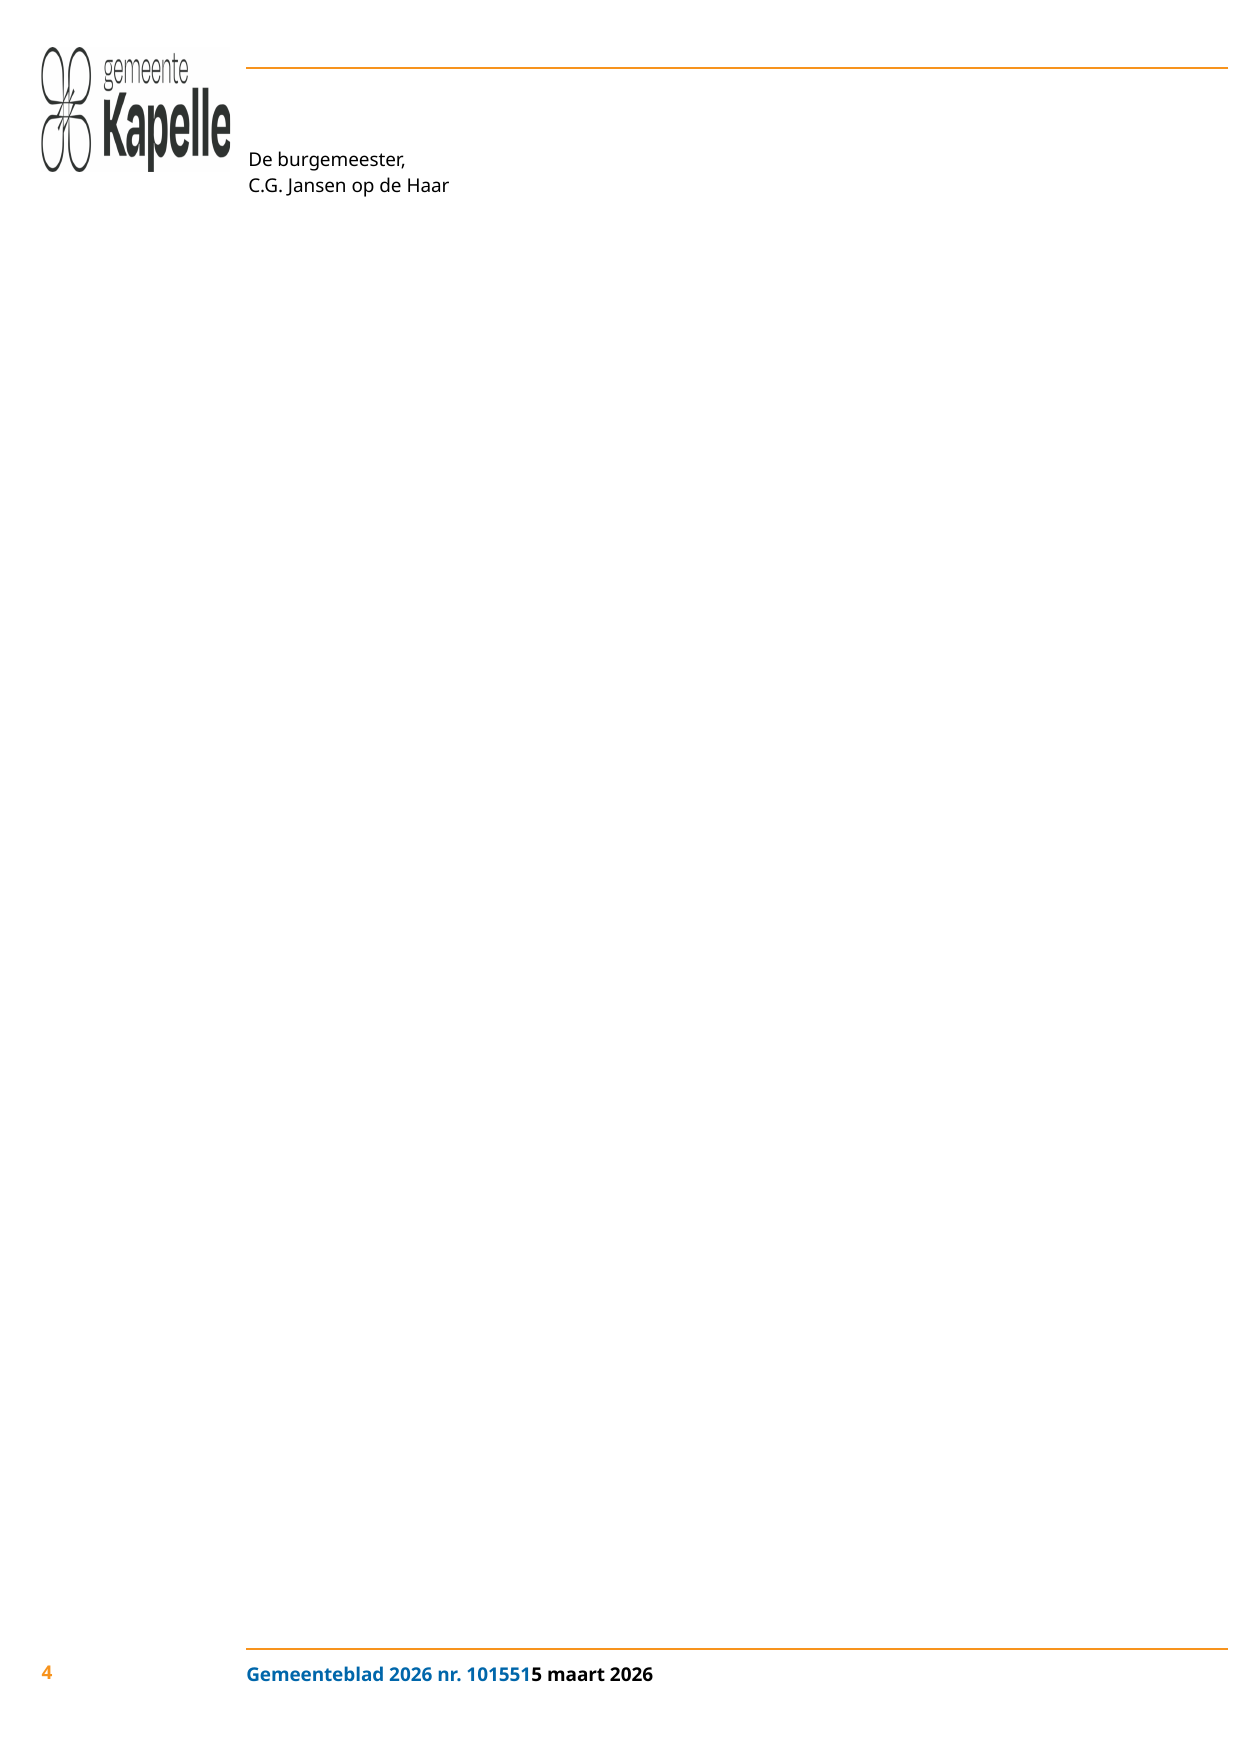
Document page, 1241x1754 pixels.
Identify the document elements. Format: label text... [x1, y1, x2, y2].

picture [41, 47, 231, 172]
text C.G. Jansen op de Haar [248, 172, 1152, 198]
text De burgemeester, [248, 146, 1152, 172]
